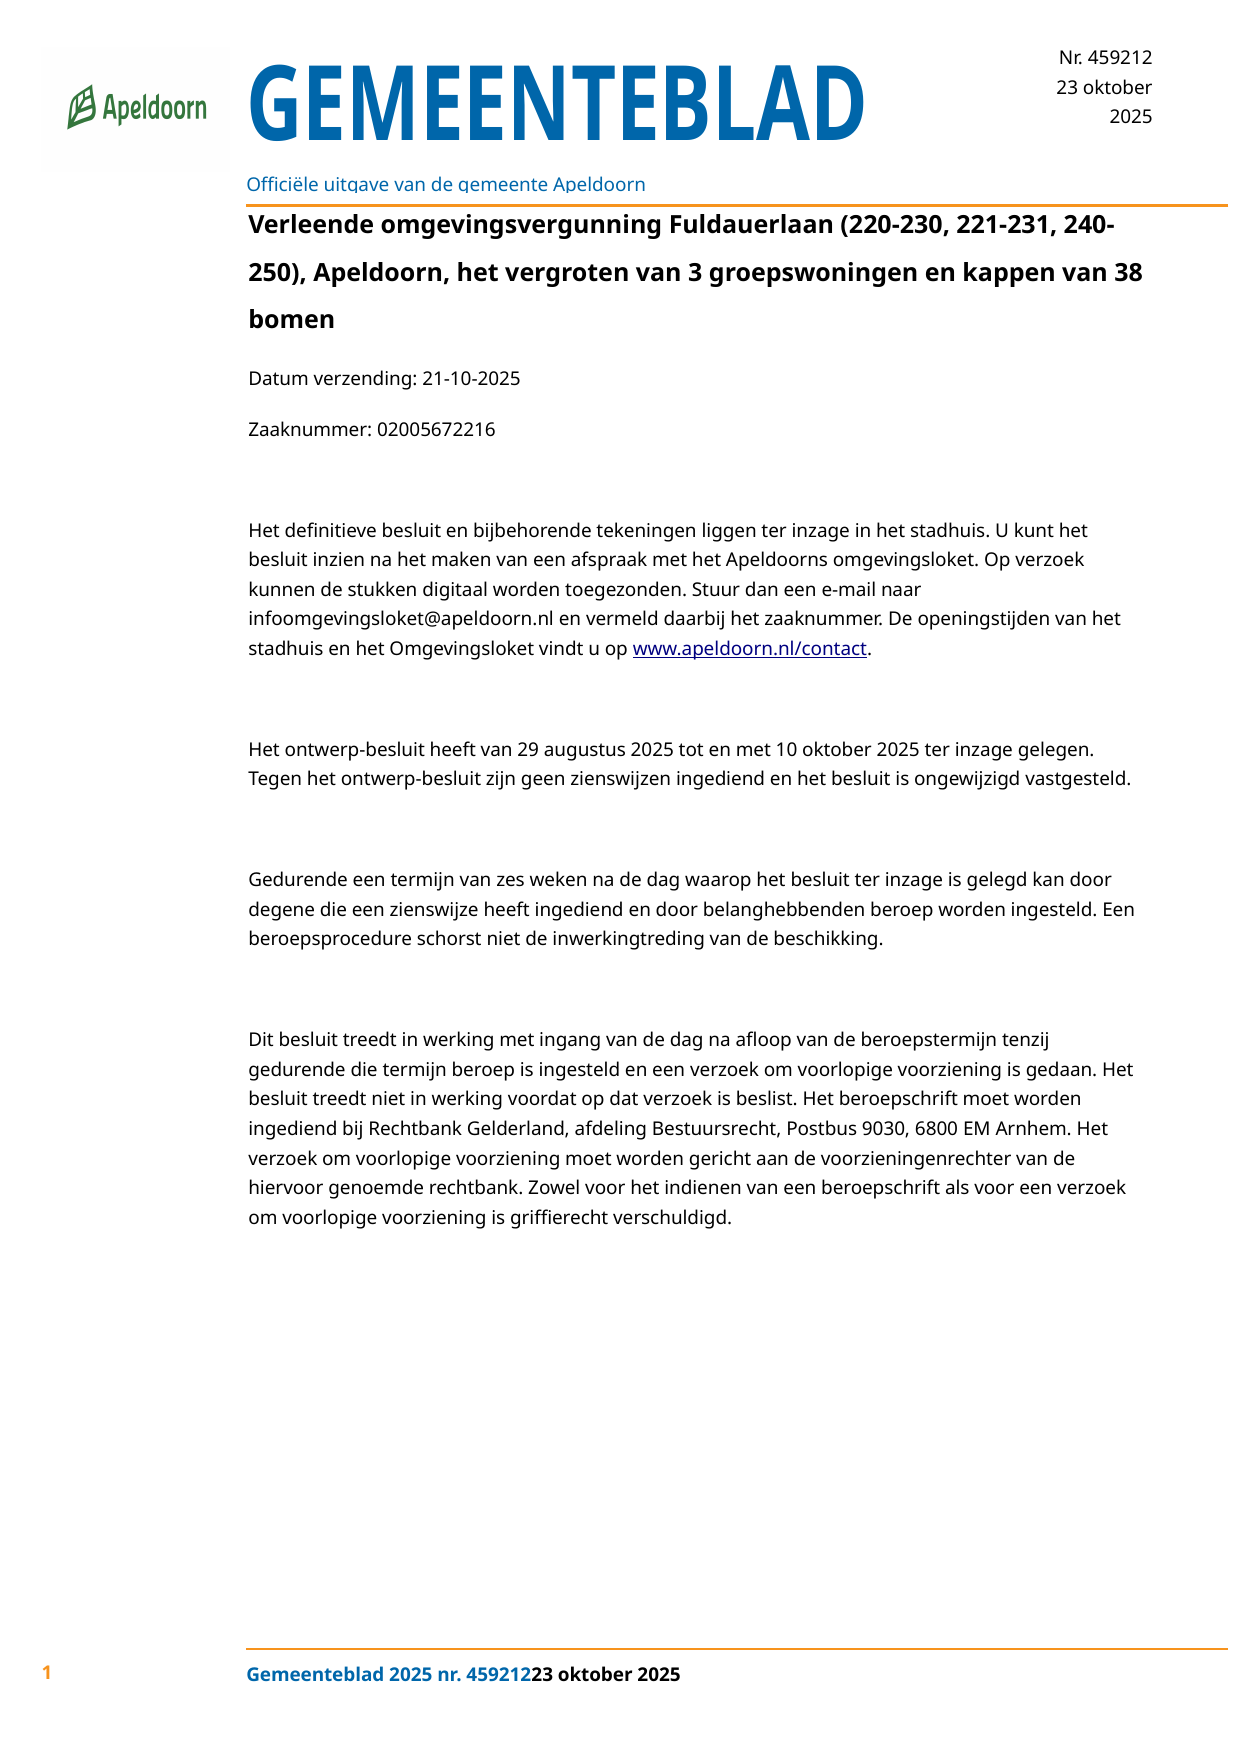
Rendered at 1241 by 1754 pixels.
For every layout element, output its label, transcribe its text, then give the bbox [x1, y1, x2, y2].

text Het ontwerp-besluit heeft van 29 augustus 2025 tot en met 10 oktober 2025 ter inzage gelegen. Tegen het ontwerp-besluit zijn geen zienswijzen ingediend en het besluit is ongewijzigd vastgesteld. [248, 736, 1152, 791]
text Datum verzending: 21-10-2025 [248, 366, 1152, 391]
text Gedurende een termijn van zes weken na de dag waarop het besluit ter inzage is gelegd kan door degene die een zienswijze heeft ingediend en door belanghebbenden beroep worden ingesteld. Een beroepsprocedure schorst niet de inwerkingtreding van de beschikking. [248, 866, 1152, 951]
text Zaaknummer: 02005672216 [248, 416, 1152, 442]
picture [41, 47, 231, 172]
text Verleende omgevingsvergunning Fuldauerlaan (220-230, 221-231, 240-250), Apeldoorn, het vergroten van 3 groepswoningen en kappen van 38 bomen [248, 207, 1152, 336]
text Dit besluit treedt in werking met ingang van de dag na afloop van de beroepstermijn tenzij gedurende die termijn beroep is ingesteld en een verzoek om voorlopige voorziening is gedaan. Het besluit treedt niet in werking voordat op dat verzoek is beslist. Het beroepschrift moet worden ingediend bij Rechtbank Gelderland, afdeling Bestuursrecht, Postbus 9030, 6800 EM Arnhem. Het verzoek om voorlopige voorziening moet worden gericht aan de voorzieningenrechter van de hiervoor genoemde rechtbank. Zowel voor het indienen van een beroepschrift als voor een verzoek om voorlopige voorziening is griffierecht verschuldigd. [248, 1026, 1152, 1229]
text Het definitieve besluit en bijbehorende tekeningen liggen ter inzage in het stadhuis. U kunt het besluit inzien na het maken van een afspraak met het Apeldoorns omgevingsloket. Op verzoek kunnen de stukken digitaal worden toegezonden. Stuur dan een e-mail naar infoomgevingsloket@apeldoorn.nl en vermeld daarbij het zaaknummer. De openingstijden van het stadhuis en het Omgevingsloket vindt u op www.apeldoorn.nl/contact. [248, 517, 1152, 661]
